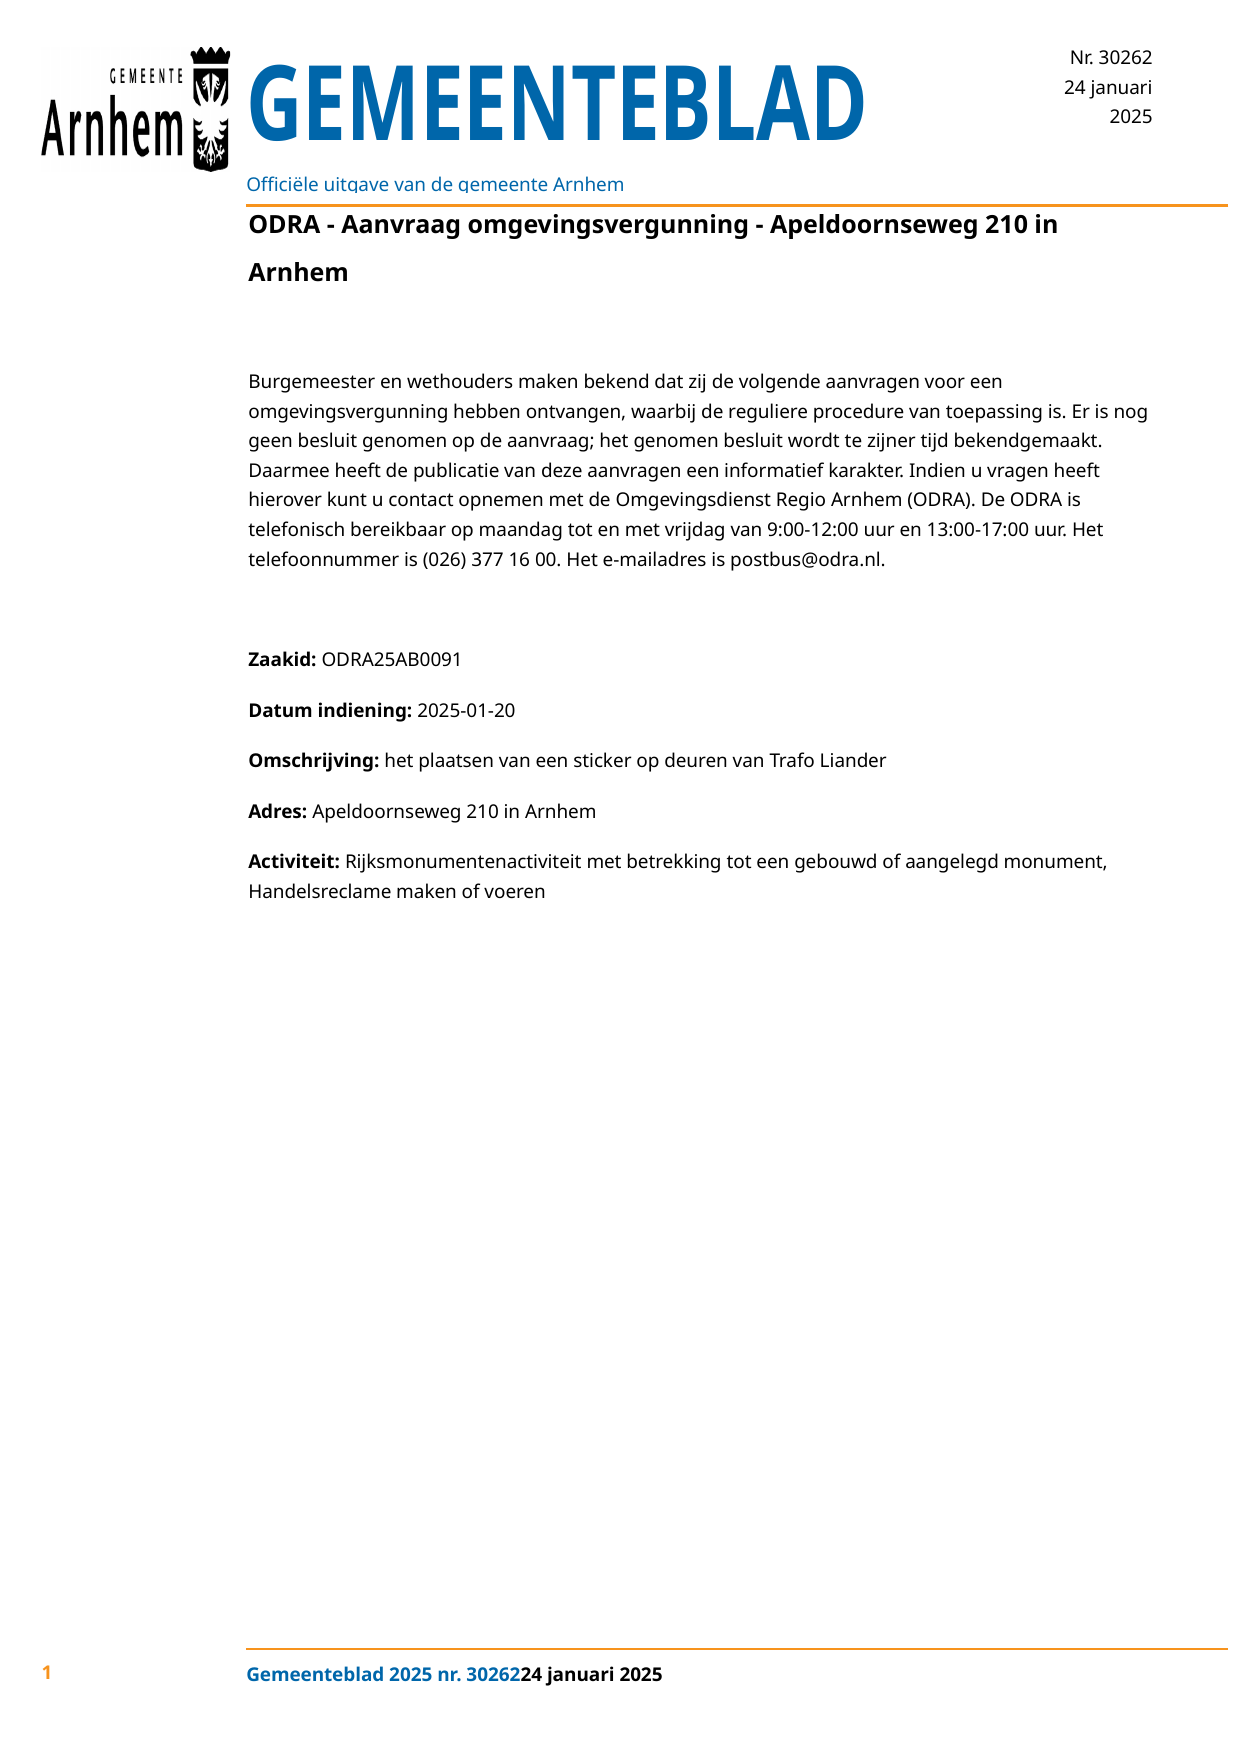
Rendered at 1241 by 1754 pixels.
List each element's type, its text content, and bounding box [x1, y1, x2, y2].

picture [41, 47, 231, 172]
text Activiteit: Rijksmonumentenactiviteit met betrekking tot een gebouwd of aangelegd monument, Handelsreclame maken of voeren [248, 848, 1152, 904]
text Adres: Apeldoornseweg 210 in Arnhem [248, 798, 1152, 824]
text Zaakid: ODRA25AB0091 [248, 647, 1152, 672]
text Omschrijving: het plaatsen van een sticker op deuren van Trafo Liander [248, 747, 1152, 773]
text Burgemeester en wethouders maken bekend dat zij de volgende aanvragen voor een omgevingsvergunning hebben ontvangen, waarbij de reguliere procedure van toepassing is. Er is nog geen besluit genomen op de aanvraag; het genomen besluit wordt te zijner tijd bekendgemaakt. Daarmee heeft de publicatie van deze aanvragen een informatief karakter. Indien u vragen heeft hierover kunt u contact opnemen met de Omgevingsdienst Regio Arnhem (ODRA). De ODRA is telefonisch bereikbaar op maandag tot en met vrijdag van 9:00-12:00 uur en 13:00-17:00 uur. Het telefoonnummer is (026) 377 16 00. Het e-mailadres is postbus@odra.nl. [248, 368, 1152, 572]
text Datum indiening: 2025-01-20 [248, 697, 1152, 723]
text ODRA - Aanvraag omgevingsvergunning - Apeldoornseweg 210 in Arnhem [248, 207, 1152, 288]
